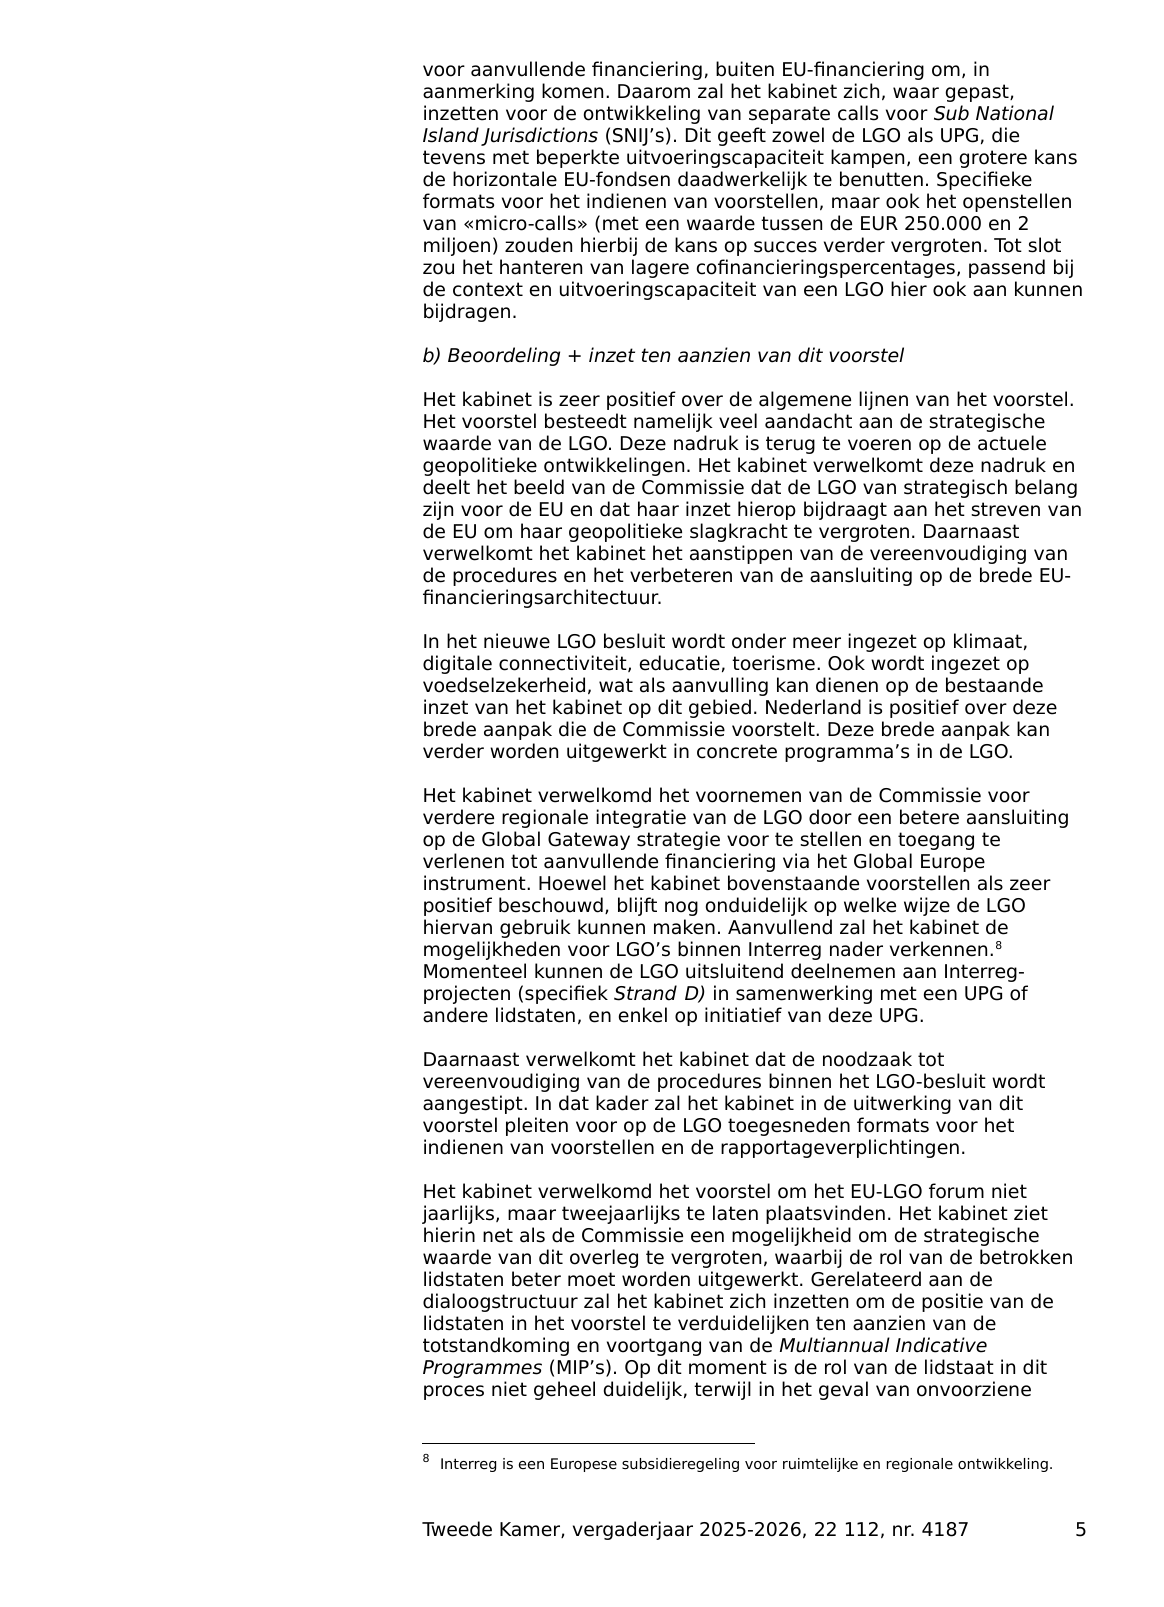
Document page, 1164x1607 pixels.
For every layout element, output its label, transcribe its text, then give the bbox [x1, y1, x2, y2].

text Het kabinet verwelkomd het voorstel om het EU-LGO forum niet jaarlijks, maar tweejaarlijks te laten plaatsvinden. Het kabinet ziet hierin net als de Commissie een mogelijkheid om de strategische waarde van dit overleg te vergroten, waarbij de rol van de betrokken lidstaten beter moet worden uitgewerkt. Gerelateerd aan de dialoogstructuur zal het kabinet zich inzetten om de positie van de lidstaten in het voorstel te verduidelijken ten aanzien van de totstandkoming en voortgang van de Multiannual Indicative Programmes (MIP’s). Op dit moment is de rol van de lidstaat in dit proces niet geheel duidelijk, terwijl in het geval van onvoorziene [422, 1181, 1087, 1401]
text In het nieuwe LGO besluit wordt onder meer ingezet op klimaat, digitale connectiviteit, educatie, toerisme. Ook wordt ingezet op voedselzekerheid, wat als aanvulling kan dienen op de bestaande inzet van het kabinet op dit gebied. Nederland is positief over deze brede aanpak die de Commissie voorstelt. Deze brede aanpak kan verder worden uitgewerkt in concrete programma’s in de LGO. [422, 631, 1087, 763]
text Het kabinet is zeer positief over de algemene lijnen van het voorstel. Het voorstel besteedt namelijk veel aandacht aan de strategische waarde van de LGO. Deze nadruk is terug te voeren op de actuele geopolitieke ontwikkelingen. Het kabinet verwelkomt deze nadruk en deelt het beeld van de Commissie dat de LGO van strategisch belang zijn voor de EU en dat haar inzet hierop bijdraagt aan het streven van de EU om haar geopolitieke slagkracht te vergroten. Daarnaast verwelkomt het kabinet het aanstippen van de vereenvoudiging van de procedures en het verbeteren van de aansluiting op de brede EU-financieringsarchitectuur. [422, 389, 1087, 609]
text Het kabinet verwelkomd het voornemen van de Commissie voor verdere regionale integratie van de LGO door een betere aansluiting op de Global Gateway strategie voor te stellen en toegang te verlenen tot aanvullende financiering via het Global Europe instrument. Hoewel het kabinet bovenstaande voorstellen als zeer positief beschouwd, blijft nog onduidelijk op welke wijze de LGO hiervan gebruik kunnen maken. Aanvullend zal het kabinet de mogelijkheden voor LGO’s binnen Interreg nader verkennen. Momenteel kunnen de LGO uitsluitend deelnemen aan Interreg-projecten (specifiek Strand D) in samenwerking met een UPG of andere lidstaten, en enkel op initiatief van deze UPG. [422, 785, 1087, 1027]
subtitle b) Beoordeling + inzet ten aanzien van dit voorstel [422, 345, 1087, 367]
text Interreg is een Europese subsidieregeling voor ruimtelijke en regionale ontwikkeling. [422, 1452, 1087, 1474]
text voor aanvullende financiering, buiten EU-financiering om, in aanmerking komen. Daarom zal het kabinet zich, waar gepast, inzetten voor de ontwikkeling van separate calls voor Sub National Island Jurisdictions (SNIJ’s). Dit geeft zowel de LGO als UPG, die tevens met beperkte uitvoeringscapaciteit kampen, een grotere kans de horizontale EU-fondsen daadwerkelijk te benutten. Specifieke formats voor het indienen van voorstellen, maar ook het openstellen van «micro-calls» (met een waarde tussen de EUR 250.000 en 2 miljoen) zouden hierbij de kans op succes verder vergroten. Tot slot zou het hanteren van lagere cofinancieringspercentages, passend bij de context en uitvoeringscapaciteit van een LGO hier ook aan kunnen bijdragen. [422, 59, 1087, 323]
text Daarnaast verwelkomt het kabinet dat de noodzaak tot vereenvoudiging van de procedures binnen het LGO-besluit wordt aangestipt. In dat kader zal het kabinet in de uitwerking van dit voorstel pleiten voor op de LGO toegesneden formats voor het indienen van voorstellen en de rapportageverplichtingen. [422, 1049, 1087, 1159]
